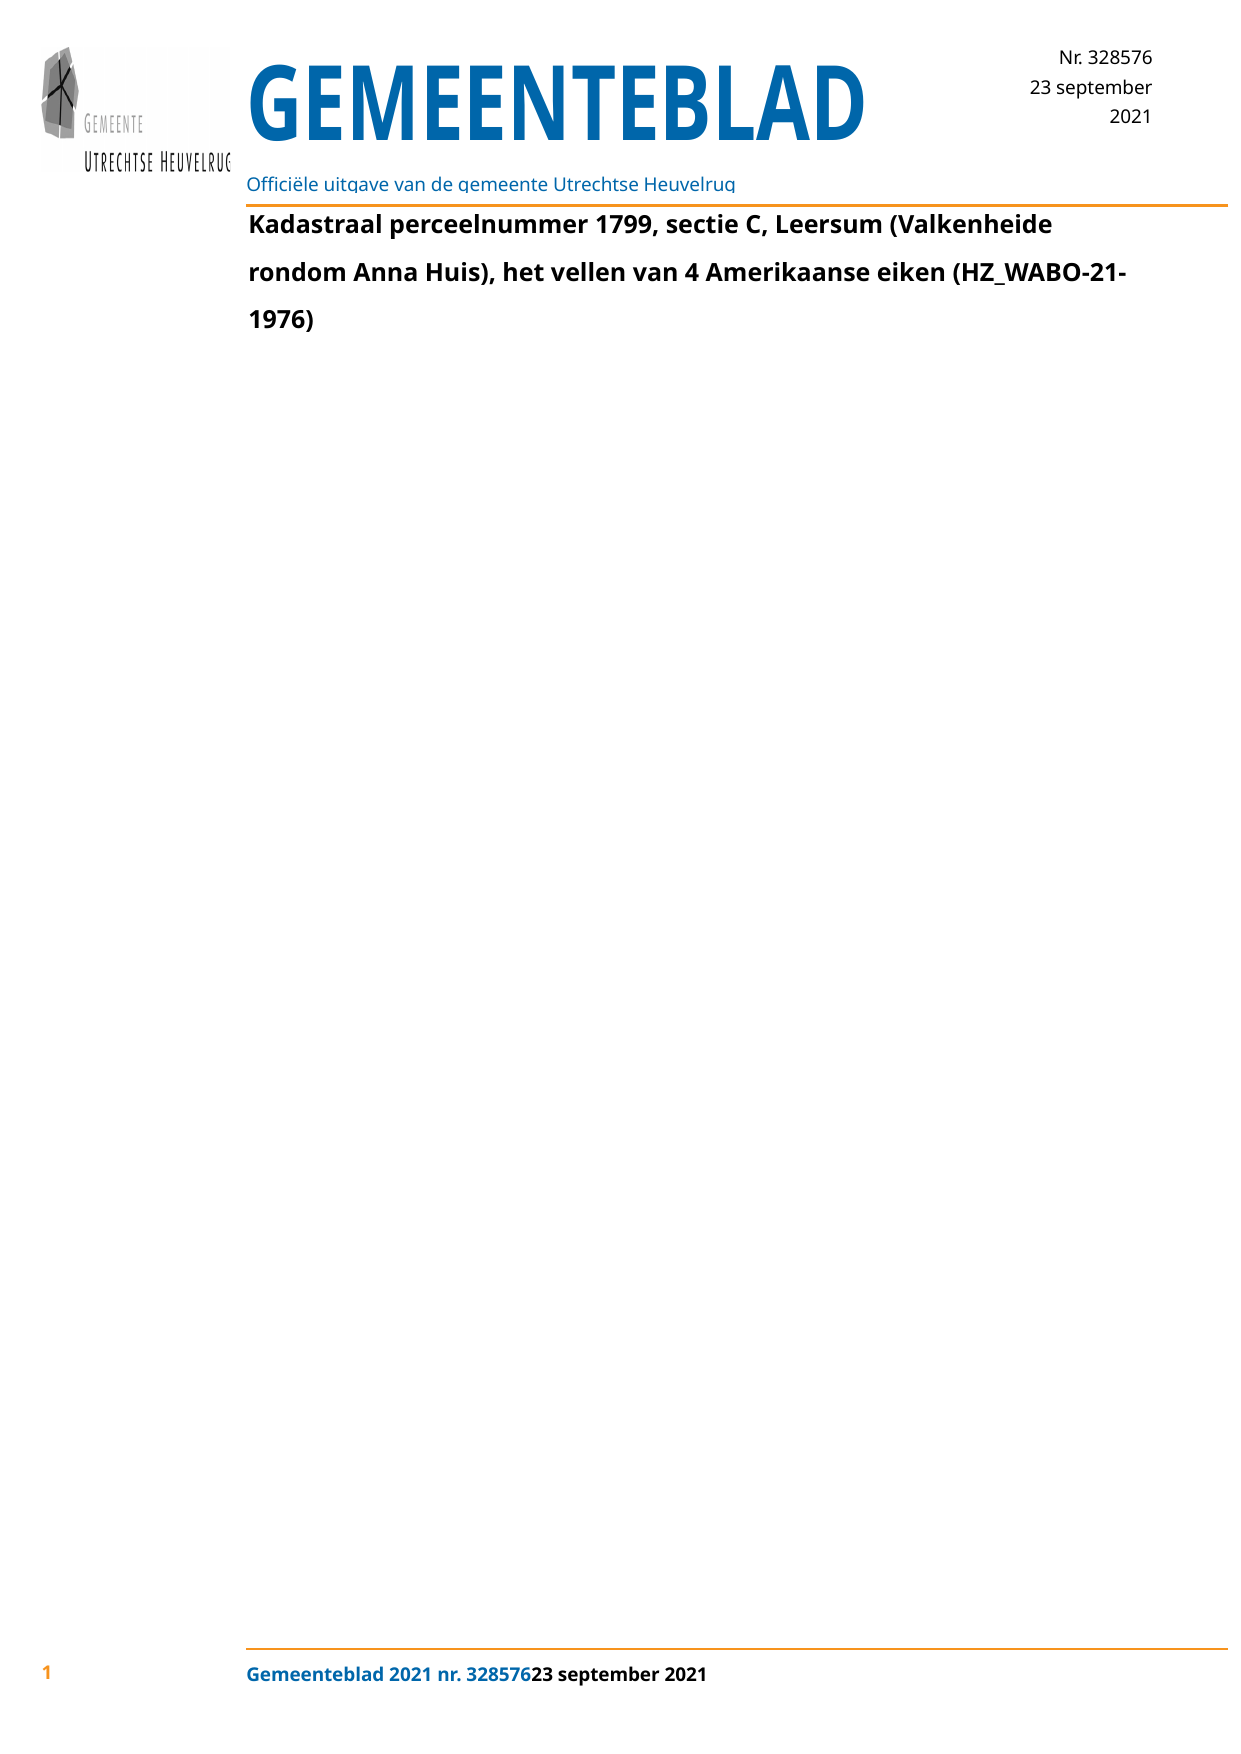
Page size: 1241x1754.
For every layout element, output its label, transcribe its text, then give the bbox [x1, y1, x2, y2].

text Kadastraal perceelnummer 1799, sectie C, Leersum (Valkenheide rondom Anna Huis), het vellen van 4 Amerikaanse eiken (HZ_WABO-21-1976) [248, 207, 1152, 336]
picture [41, 47, 231, 172]
